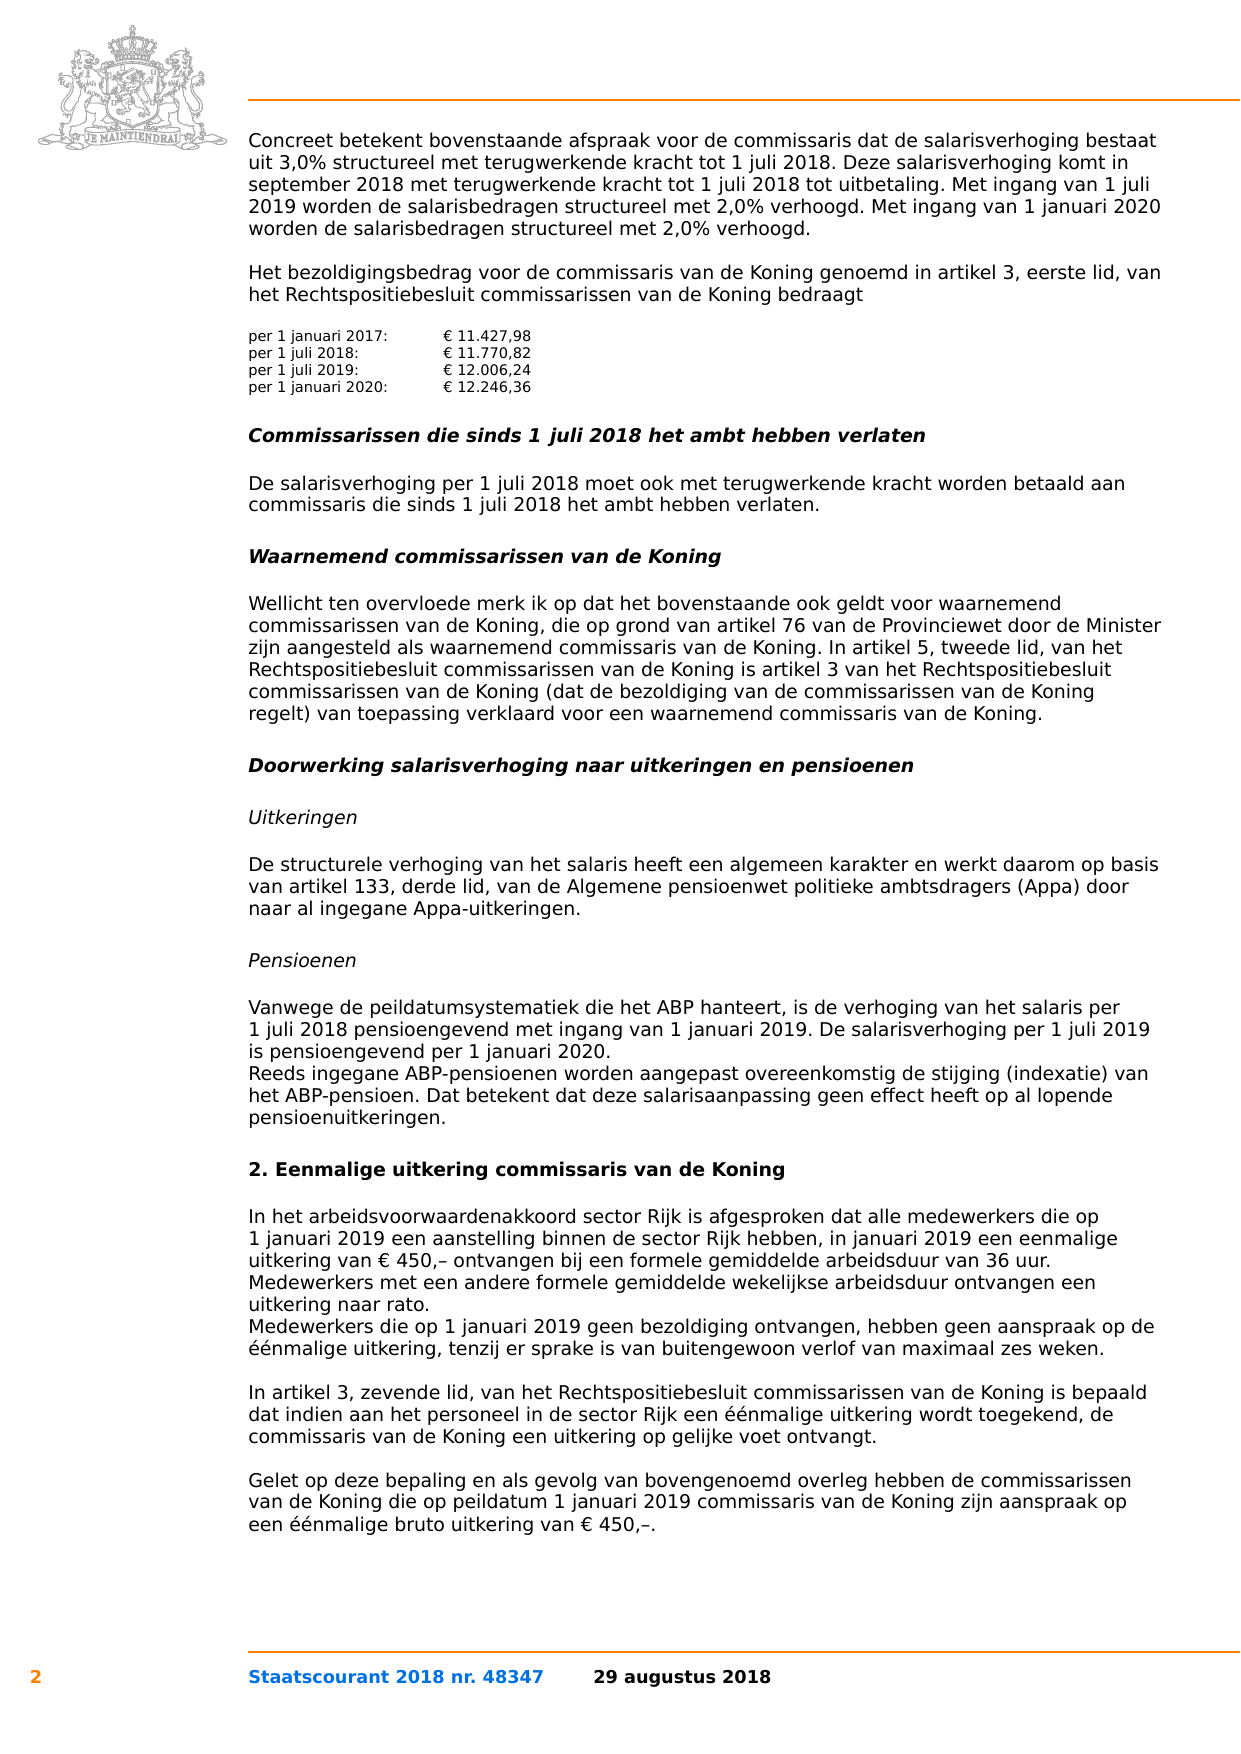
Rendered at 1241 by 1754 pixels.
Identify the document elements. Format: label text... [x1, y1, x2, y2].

subtitle Uitkeringen [248, 807, 1163, 829]
table_cell € 12.006,24 [437, 361, 1163, 378]
subtitle Commissarissen die sinds 1 juli 2018 het ambt hebben verlaten [248, 425, 1163, 447]
table_cell € 11.770,82 [437, 345, 1163, 361]
text Vanwege de peildatumsystematiek die het ABP hanteert, is de verhoging van het salaris per 1 juli 2018 pensioengevend met ingang van 1 januari 2019. De salarisverhoging per 1 juli 2019 is pensioengevend per 1 januari 2020. [248, 997, 1163, 1063]
picture [38, 25, 227, 150]
table_header per 1 januari 2017: [248, 328, 437, 344]
subtitle Waarnemend commissarissen van de Koning [248, 546, 1163, 568]
text De structurele verhoging van het salaris heeft een algemeen karakter en werkt daarom op basis van artikel 133, derde lid, van de Algemene pensioenwet politieke ambtsdragers (Appa) door naar al ingegane Appa-uitkeringen. [248, 854, 1163, 920]
subtitle 2. Eenmalige uitkering commissaris van de Koning [248, 1159, 1163, 1181]
table_header € 11.427,98 [437, 328, 1163, 344]
table_cell per 1 juli 2018: [248, 345, 437, 361]
table_cell € 12.246,36 [437, 379, 1163, 395]
table_cell per 1 januari 2020: [248, 379, 437, 395]
text In artikel 3, zevende lid, van het Rechtspositiebesluit commissarissen van de Koning is bepaald dat indien aan het personeel in de sector Rijk een éénmalige uitkering wordt toegekend, de commissaris van de Koning een uitkering op gelijke voet ontvangt. [248, 1382, 1163, 1448]
table_cell per 1 juli 2019: [248, 361, 437, 378]
text De salarisverhoging per 1 juli 2018 moet ook met terugwerkende kracht worden betaald aan commissaris die sinds 1 juli 2018 het ambt hebben verlaten. [248, 472, 1163, 516]
subtitle Pensioenen [248, 950, 1163, 972]
subtitle Doorwerking salarisverhoging naar uitkeringen en pensioenen [248, 755, 1163, 777]
text Het bezoldigingsbedrag voor de commissaris van de Koning genoemd in artikel 3, eerste lid, van het Rechtspositiebesluit commissarissen van de Koning bedraagt [248, 262, 1163, 306]
text Concreet betekent bovenstaande afspraak voor de commissaris dat de salarisverhoging bestaat uit 3,0% structureel met terugwerkende kracht tot 1 juli 2018. Deze salarisverhoging komt in september 2018 met terugwerkende kracht tot 1 juli 2018 tot uitbetaling. Met ingang van 1 juli 2019 worden de salarisbedragen structureel met 2,0% verhoogd. Met ingang van 1 januari 2020 worden de salarisbedragen structureel met 2,0% verhoogd. [248, 130, 1163, 240]
text Medewerkers die op 1 januari 2019 geen bezoldiging ontvangen, hebben geen aanspraak op de éénmalige uitkering, tenzij er sprake is van buitengewoon verlof van maximaal zes weken. [248, 1316, 1163, 1360]
text Wellicht ten overvloede merk ik op dat het bovenstaande ook geldt voor waarnemend commissarissen van de Koning, die op grond van artikel 76 van de Provinciewet door de Minister zijn aangesteld als waarnemend commissaris van de Koning. In artikel 5, tweede lid, van het Rechtspositiebesluit commissarissen van de Koning is artikel 3 van het Rechtspositiebesluit commissarissen van de Koning (dat de bezoldiging van de commissarissen van de Koning regelt) van toepassing verklaard voor een waarnemend commissaris van de Koning. [248, 593, 1163, 725]
text In het arbeidsvoorwaardenakkoord sector Rijk is afgesproken dat alle medewerkers die op 1 januari 2019 een aanstelling binnen de sector Rijk hebben, in januari 2019 een eenmalige uitkering van € 450,– ontvangen bij een formele gemiddelde arbeidsduur van 36 uur. Medewerkers met een andere formele gemiddelde wekelijkse arbeidsduur ontvangen een uitkering naar rato. [248, 1206, 1163, 1316]
text Gelet op deze bepaling en als gevolg van bovengenoemd overleg hebben de commissarissen van de Koning die op peildatum 1 januari 2019 commissaris van de Koning zijn aanspraak op een éénmalige bruto uitkering van € 450,–. [248, 1469, 1163, 1535]
text Reeds ingegane ABP-pensioenen worden aangepast overeenkomstig de stijging (indexatie) van het ABP-pensioen. Dat betekent dat deze salarisaanpassing geen effect heeft op al lopende pensioenuitkeringen. [248, 1063, 1163, 1129]
